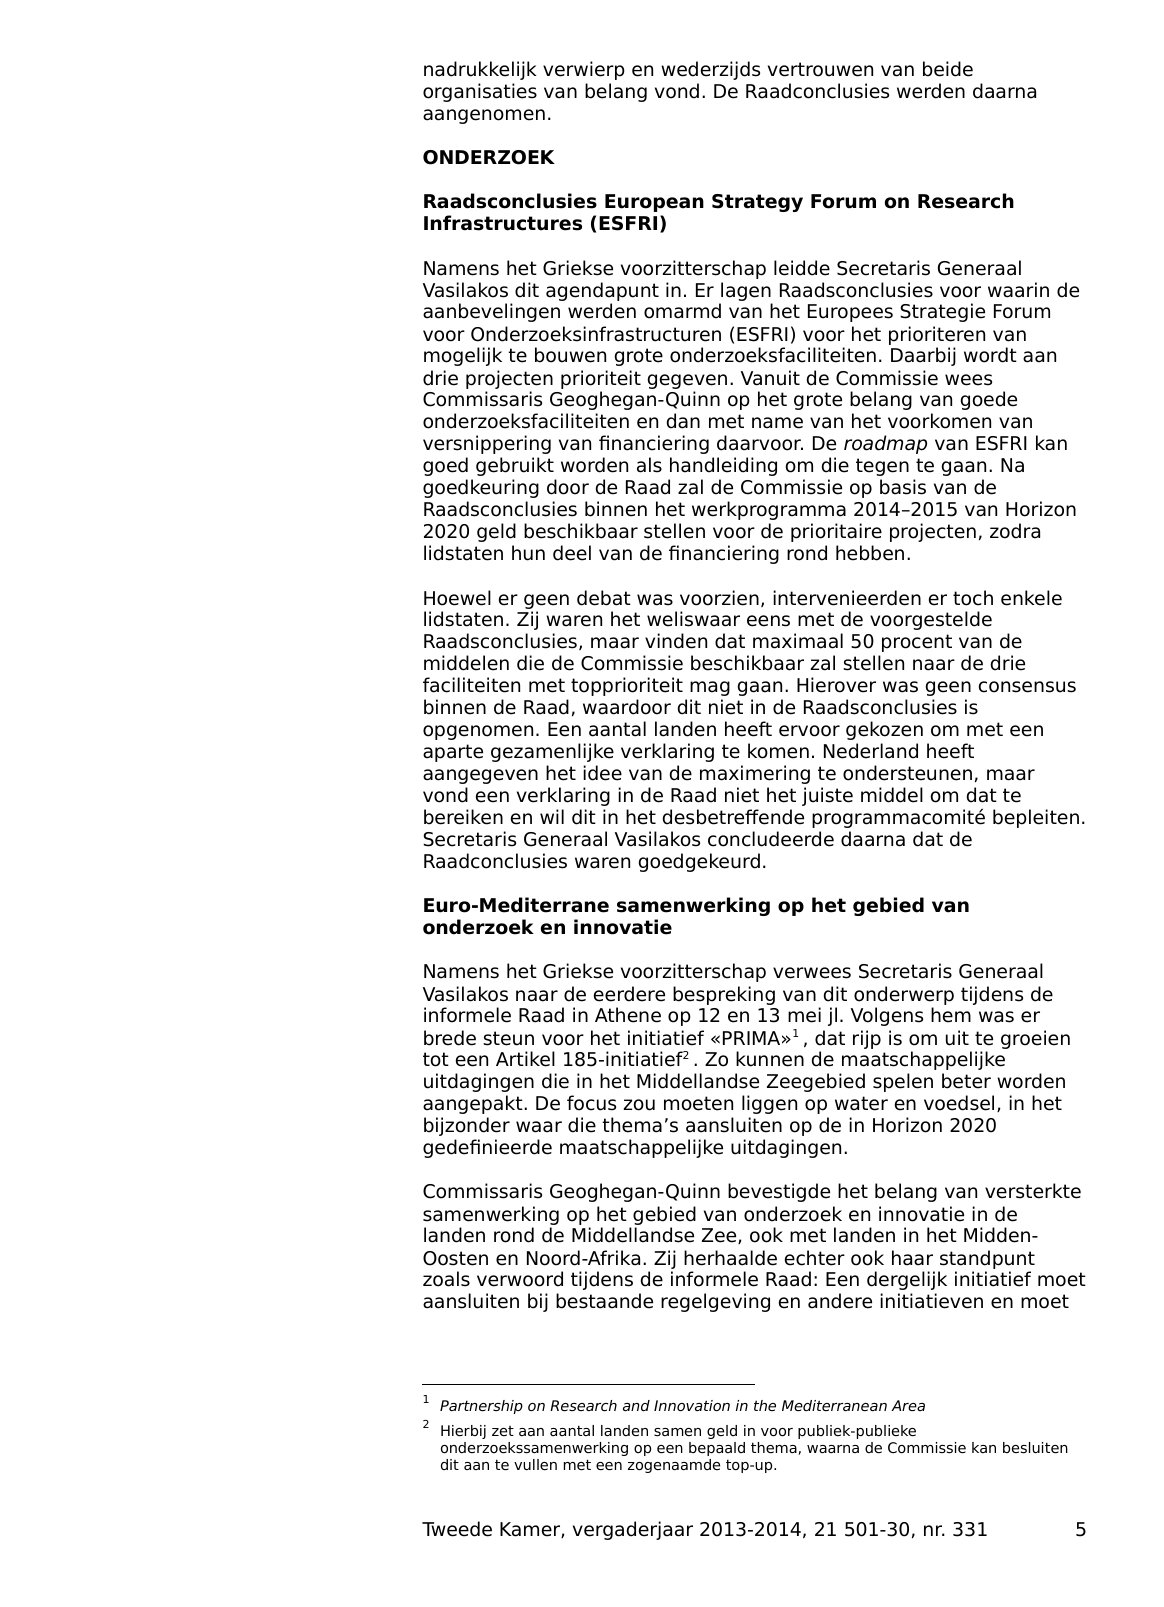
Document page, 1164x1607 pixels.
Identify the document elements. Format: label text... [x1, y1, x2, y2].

text Hoewel er geen debat was voorzien, intervenieerden er toch enkele lidstaten. Zij waren het weliswaar eens met de voorgestelde Raadsconclusies, maar vinden dat maximaal 50 procent van de middelen die de Commissie beschikbaar zal stellen naar de drie faciliteiten met topprioriteit mag gaan. Hierover was geen consensus binnen de Raad, waardoor dit niet in de Raadsconclusies is opgenomen. Een aantal landen heeft ervoor gekozen om met een aparte gezamenlijke verklaring te komen. Nederland heeft aangegeven het idee van de maximering te ondersteunen, maar vond een verklaring in de Raad niet het juiste middel om dat te bereiken en wil dit in het desbetreffende programmacomité bepleiten. Secretaris Generaal Vasilakos concludeerde daarna dat de Raadconclusies waren goedgekeurd. [422, 587, 1087, 873]
text Namens het Griekse voorzitterschap leidde Secretaris Generaal Vasilakos dit agendapunt in. Er lagen Raadsconclusies voor waarin de aanbevelingen werden omarmd van het Europees Strategie Forum voor Onderzoeksinfrastructuren (ESFRI) voor het prioriteren van mogelijk te bouwen grote onderzoeksfaciliteiten. Daarbij wordt aan drie projecten prioriteit gegeven. Vanuit de Commissie wees Commissaris Geoghegan-Quinn op het grote belang van goede onderzoeksfaciliteiten en dan met name van het voorkomen van versnippering van financiering daarvoor. De roadmap van ESFRI kan goed gebruikt worden als handleiding om die tegen te gaan. Na goedkeuring door de Raad zal de Commissie op basis van de Raadsconclusies binnen het werkprogramma 2014–2015 van Horizon 2020 geld beschikbaar stellen voor de prioritaire projecten, zodra lidstaten hun deel van de financiering rond hebben. [422, 257, 1087, 565]
text Hierbij zet aan aantal landen samen geld in voor publiek-publieke onderzoekssamenwerking op een bepaald thema, waarna de Commissie kan besluiten dit aan te vullen met een zogenaamde top-up. [422, 1418, 1087, 1474]
text nadrukkelijk verwierp en wederzijds vertrouwen van beide organisaties van belang vond. De Raadconclusies werden daarna aangenomen. [422, 59, 1087, 125]
subtitle ONDERZOEK [422, 147, 1087, 169]
text Namens het Griekse voorzitterschap verwees Secretaris Generaal Vasilakos naar de eerdere bespreking van dit onderwerp tijdens de informele Raad in Athene op 12 en 13 mei jl. Volgens hem was er brede steun voor het initiatief «PRIMA», dat rijp is om uit te groeien tot een Artikel 185-initiatief. Zo kunnen de maatschappelijke uitdagingen die in het Middellandse Zeegebied spelen beter worden aangepakt. De focus zou moeten liggen op water en voedsel, in het bijzonder waar die thema’s aansluiten op de in Horizon 2020 gedefinieerde maatschappelijke uitdagingen. [422, 961, 1087, 1159]
text Commissaris Geoghegan-Quinn bevestigde het belang van versterkte samenwerking op het gebied van onderzoek en innovatie in de landen rond de Middellandse Zee, ook met landen in het Midden-Oosten en Noord-Afrika. Zij herhaalde echter ook haar standpunt zoals verwoord tijdens de informele Raad: Een dergelijk initiatief moet aansluiten bij bestaande regelgeving en andere initiatieven en moet [422, 1181, 1087, 1313]
text Partnership on Research and Innovation in the Mediterranean Area [422, 1393, 1087, 1416]
subtitle Euro-Mediterrane samenwerking op het gebied van onderzoek en innovatie [422, 895, 1087, 939]
subtitle Raadsconclusies European Strategy Forum on Research Infrastructures (ESFRI) [422, 191, 1087, 235]
